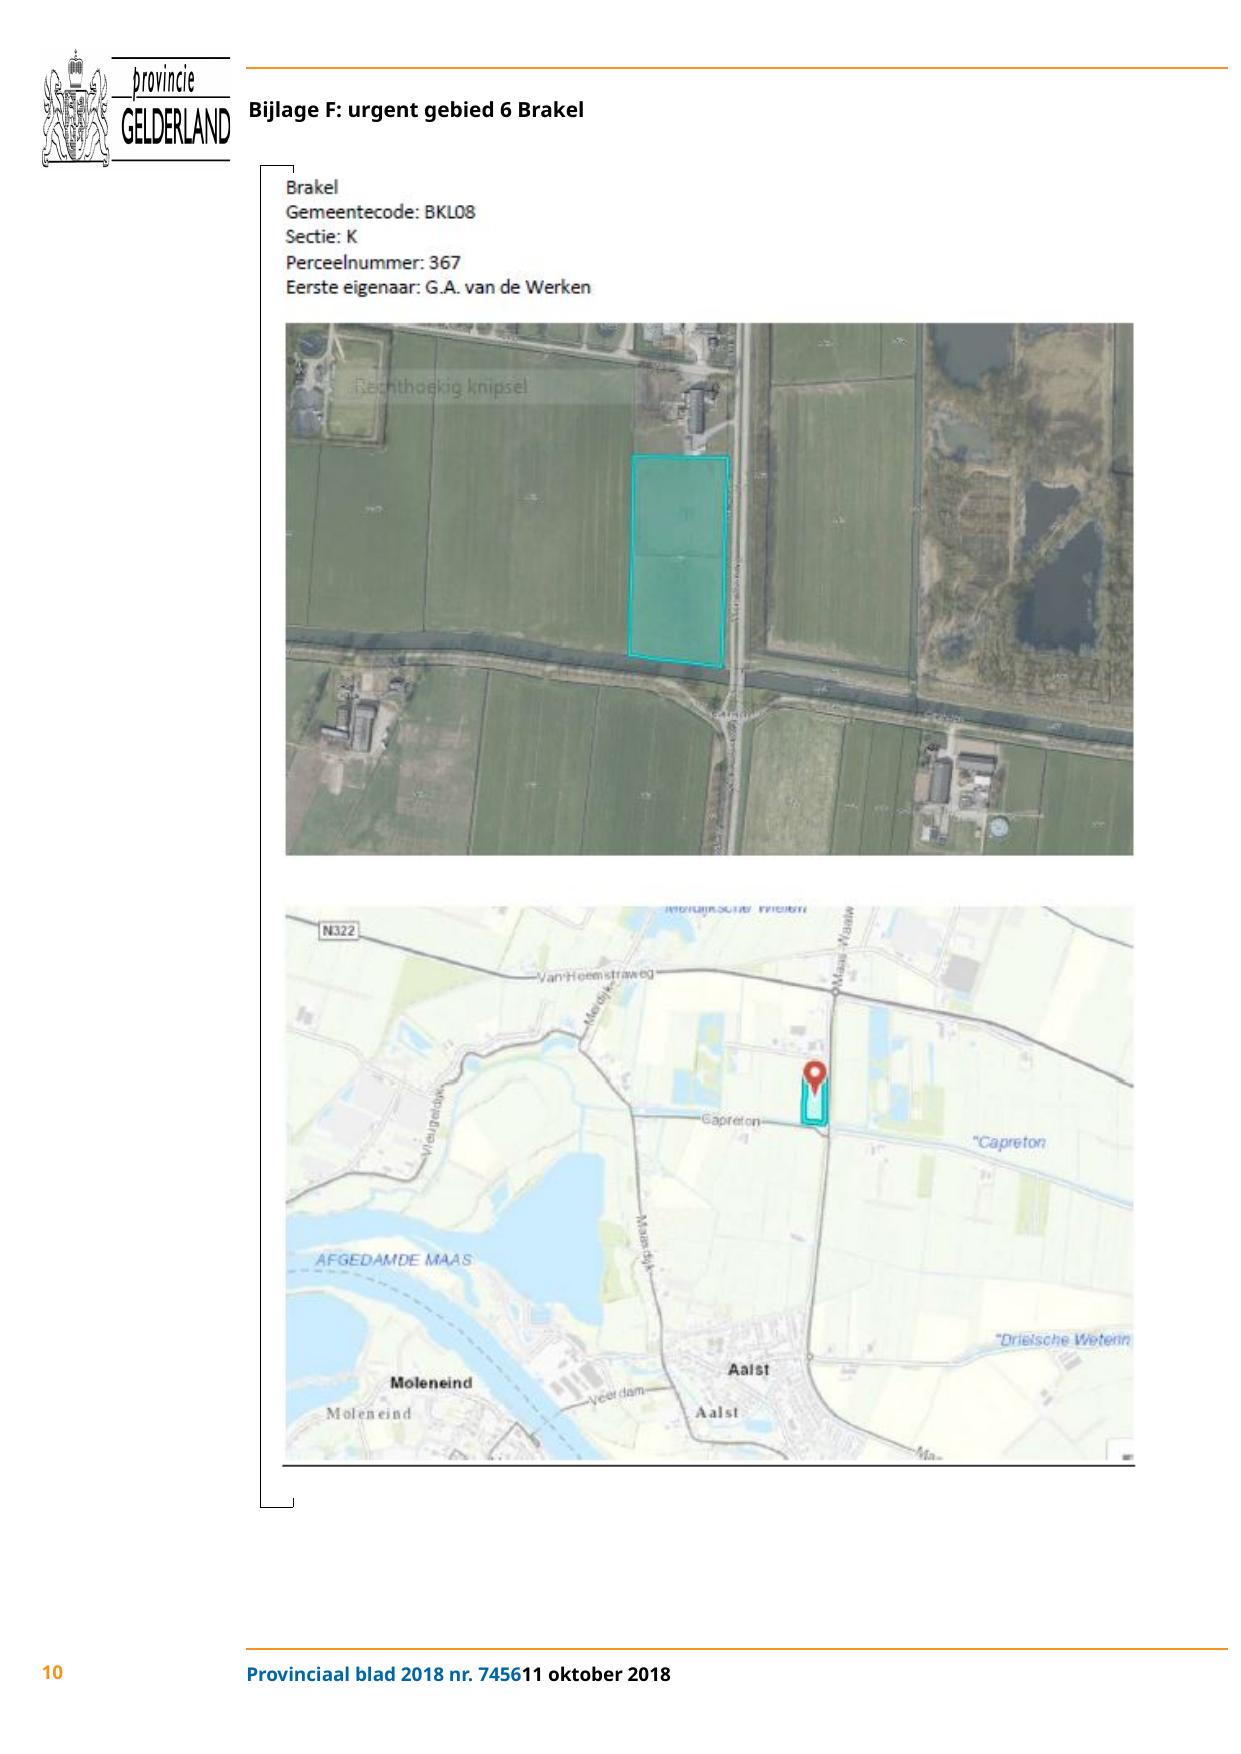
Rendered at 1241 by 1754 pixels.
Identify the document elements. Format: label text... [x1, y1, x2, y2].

picture [268, 173, 1173, 1498]
text Bijlage F: urgent gebied 6 Brakel [248, 95, 1152, 123]
picture [41, 47, 231, 172]
